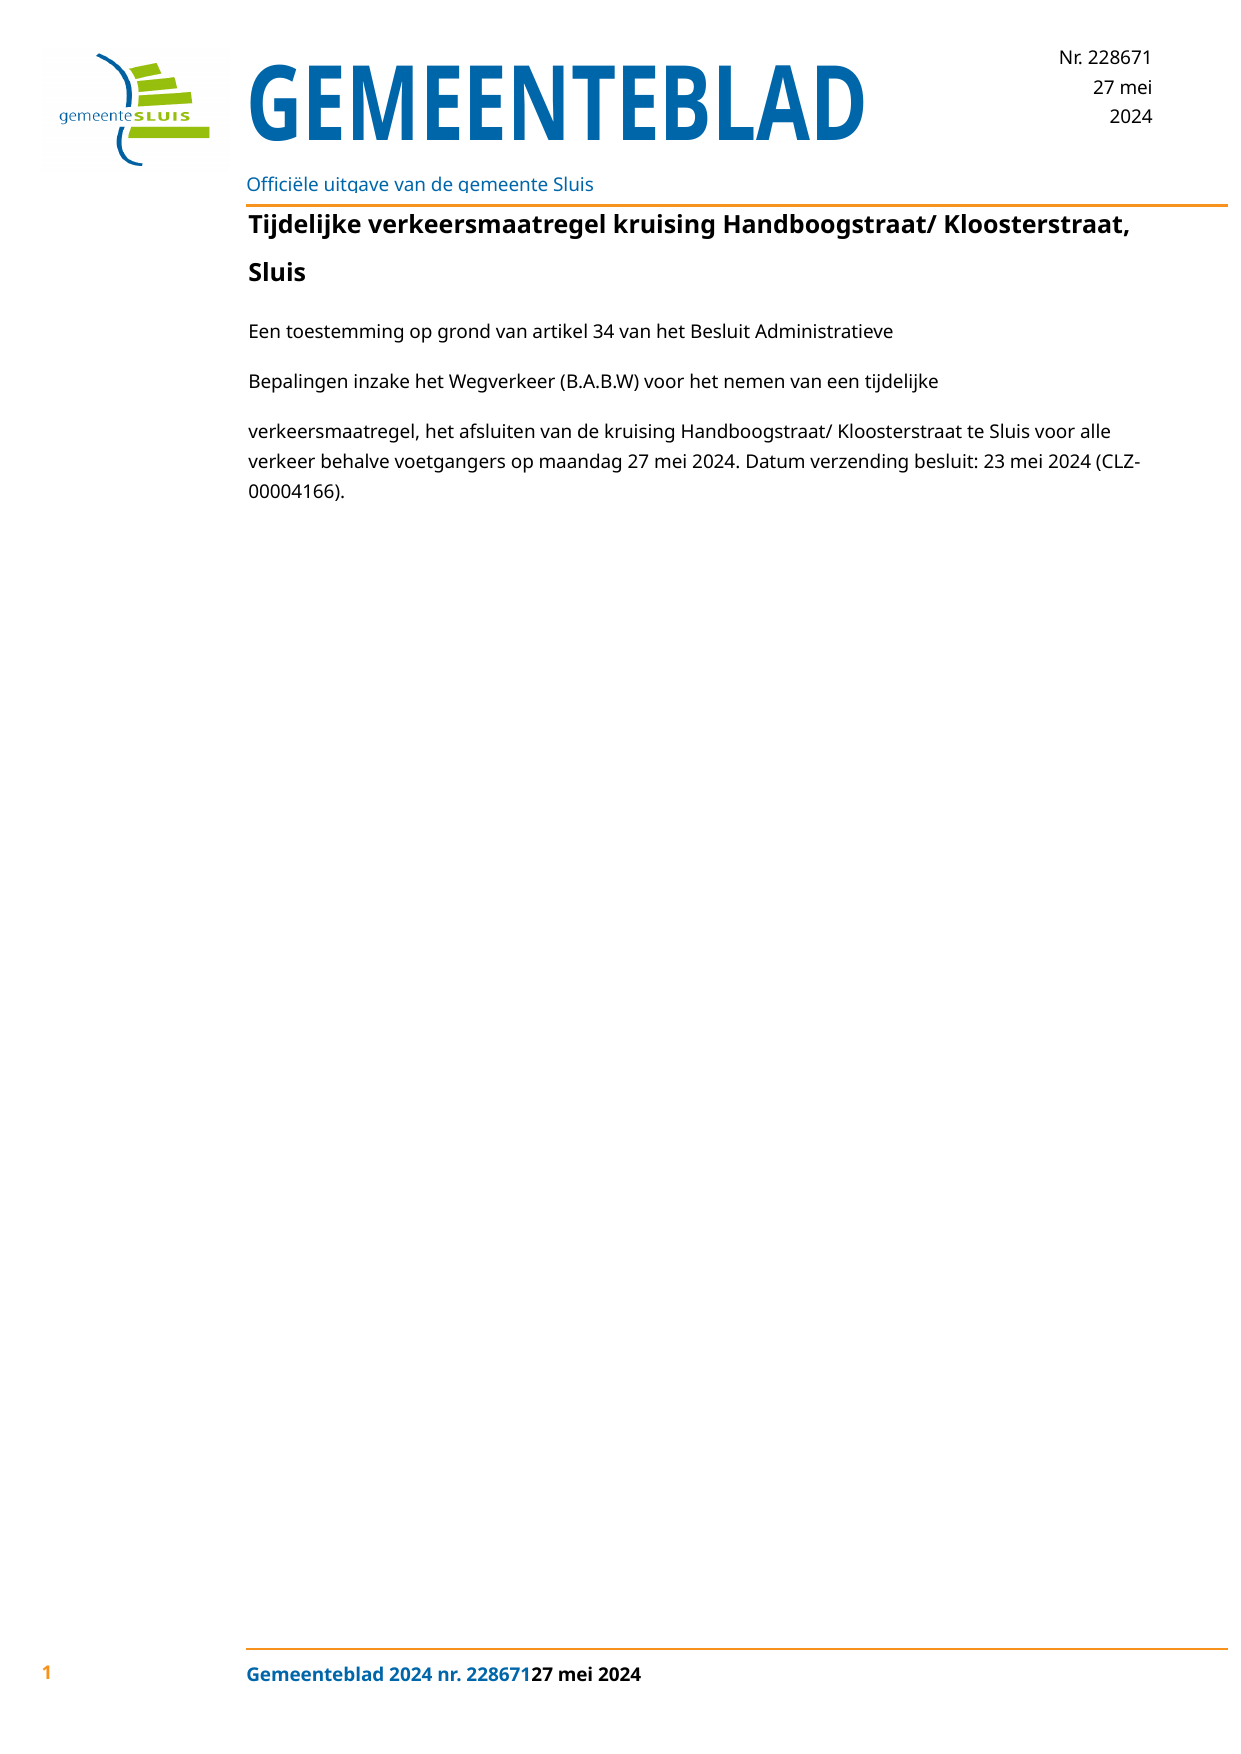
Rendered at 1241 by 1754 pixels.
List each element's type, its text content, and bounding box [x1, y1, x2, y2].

text verkeersmaatregel, het afsluiten van de kruising Handboogstraat/ Kloosterstraat te Sluis voor alle verkeer behalve voetgangers op maandag 27 mei 2024. Datum verzending besluit: 23 mei 2024 (CLZ-00004166). [248, 419, 1152, 504]
text Tijdelijke verkeersmaatregel kruising Handboogstraat/ Kloosterstraat, Sluis [248, 207, 1152, 288]
text Bepalingen inzake het Wegverkeer (B.A.B.W) voor het nemen van een tijdelijke [248, 368, 1152, 394]
text Een toestemming op grond van artikel 34 van het Besluit Administratieve [248, 318, 1152, 344]
picture [41, 47, 231, 172]
